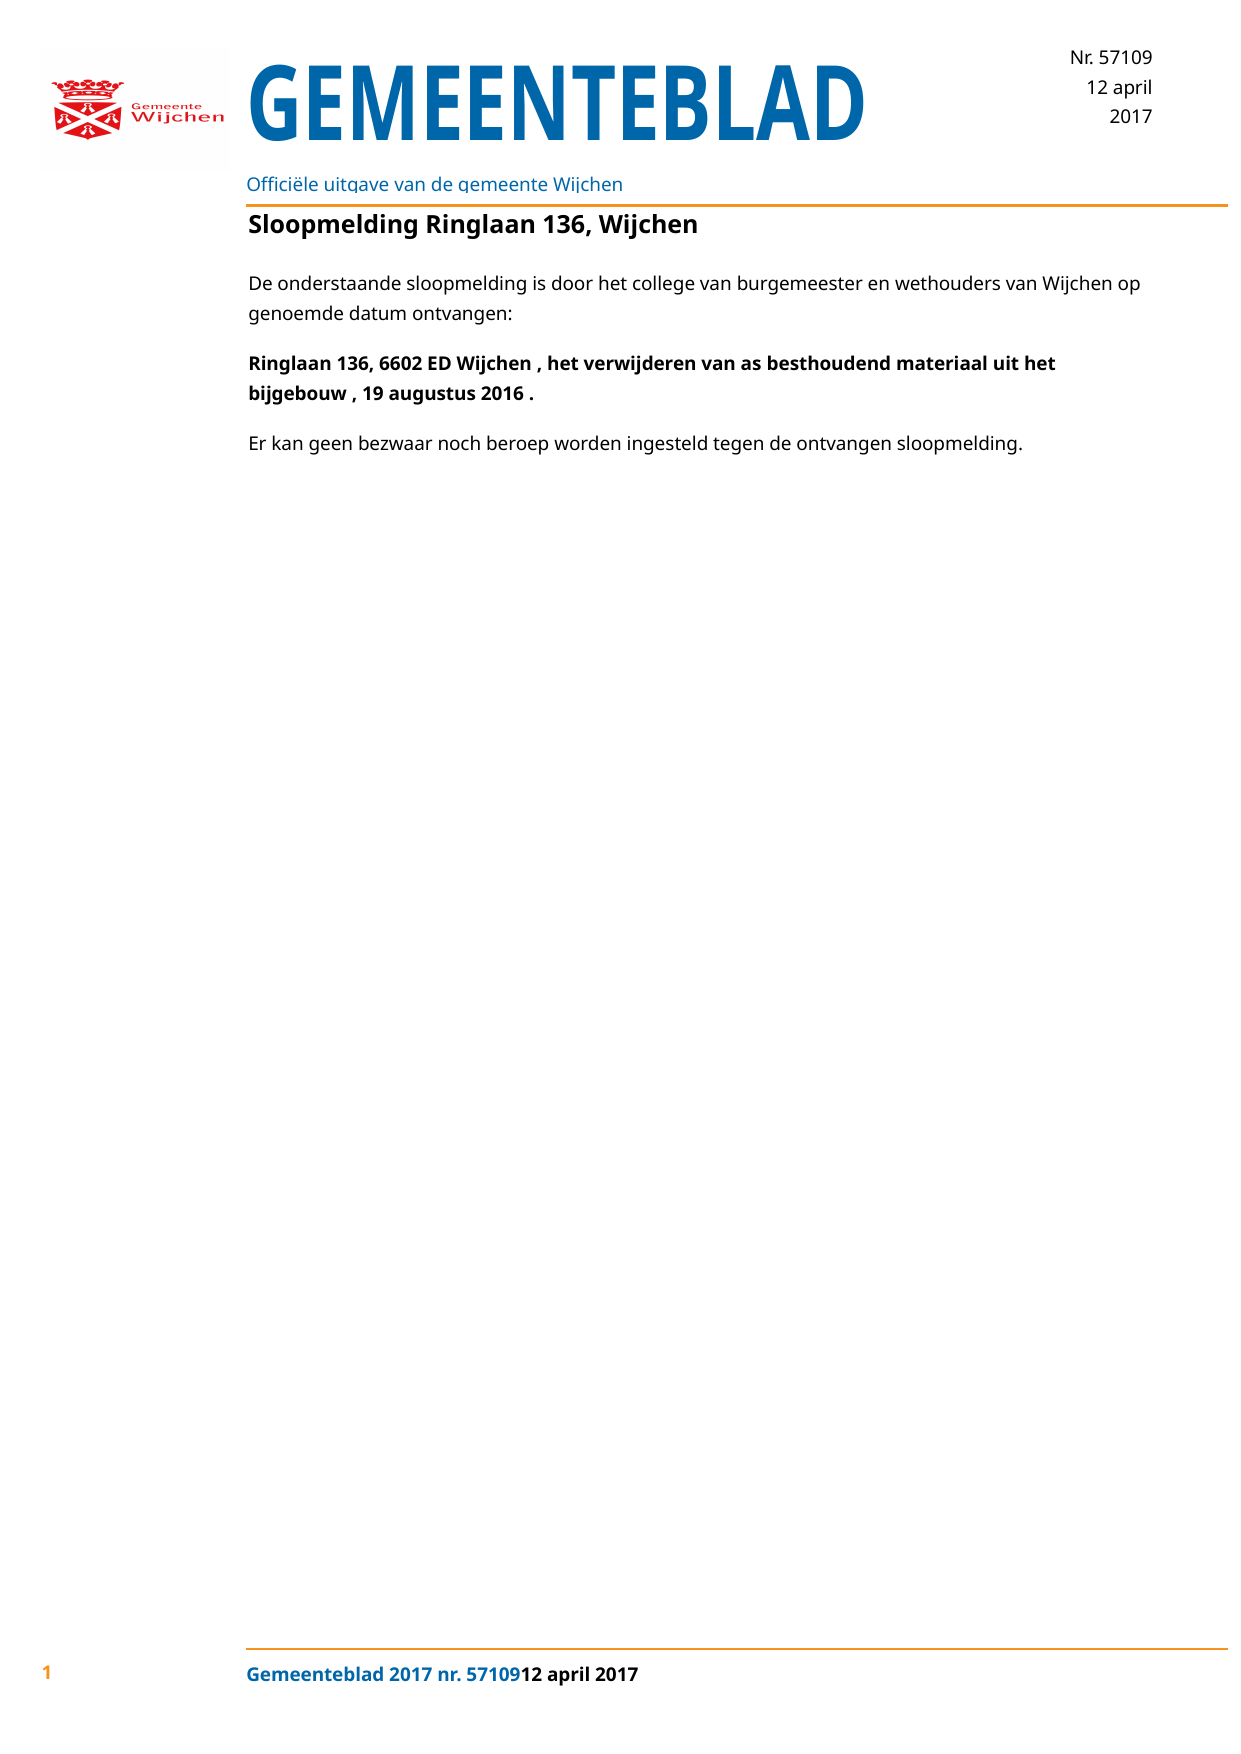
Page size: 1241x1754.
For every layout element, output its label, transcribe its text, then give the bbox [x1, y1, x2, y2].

text Er kan geen bezwaar noch beroep worden ingesteld tegen de ontvangen sloopmelding. [248, 430, 1152, 456]
picture [41, 47, 231, 172]
text Sloopmelding Ringlaan 136, Wijchen [248, 207, 1152, 241]
text De onderstaande sloopmelding is door het college van burgemeester en wethouders van Wijchen op genoemde datum ontvangen: [248, 270, 1152, 326]
text Ringlaan 136, 6602 ED Wijchen , het verwijderen van as besthoudend materiaal uit het bijgebouw , 19 augustus 2016 . [248, 350, 1152, 406]
